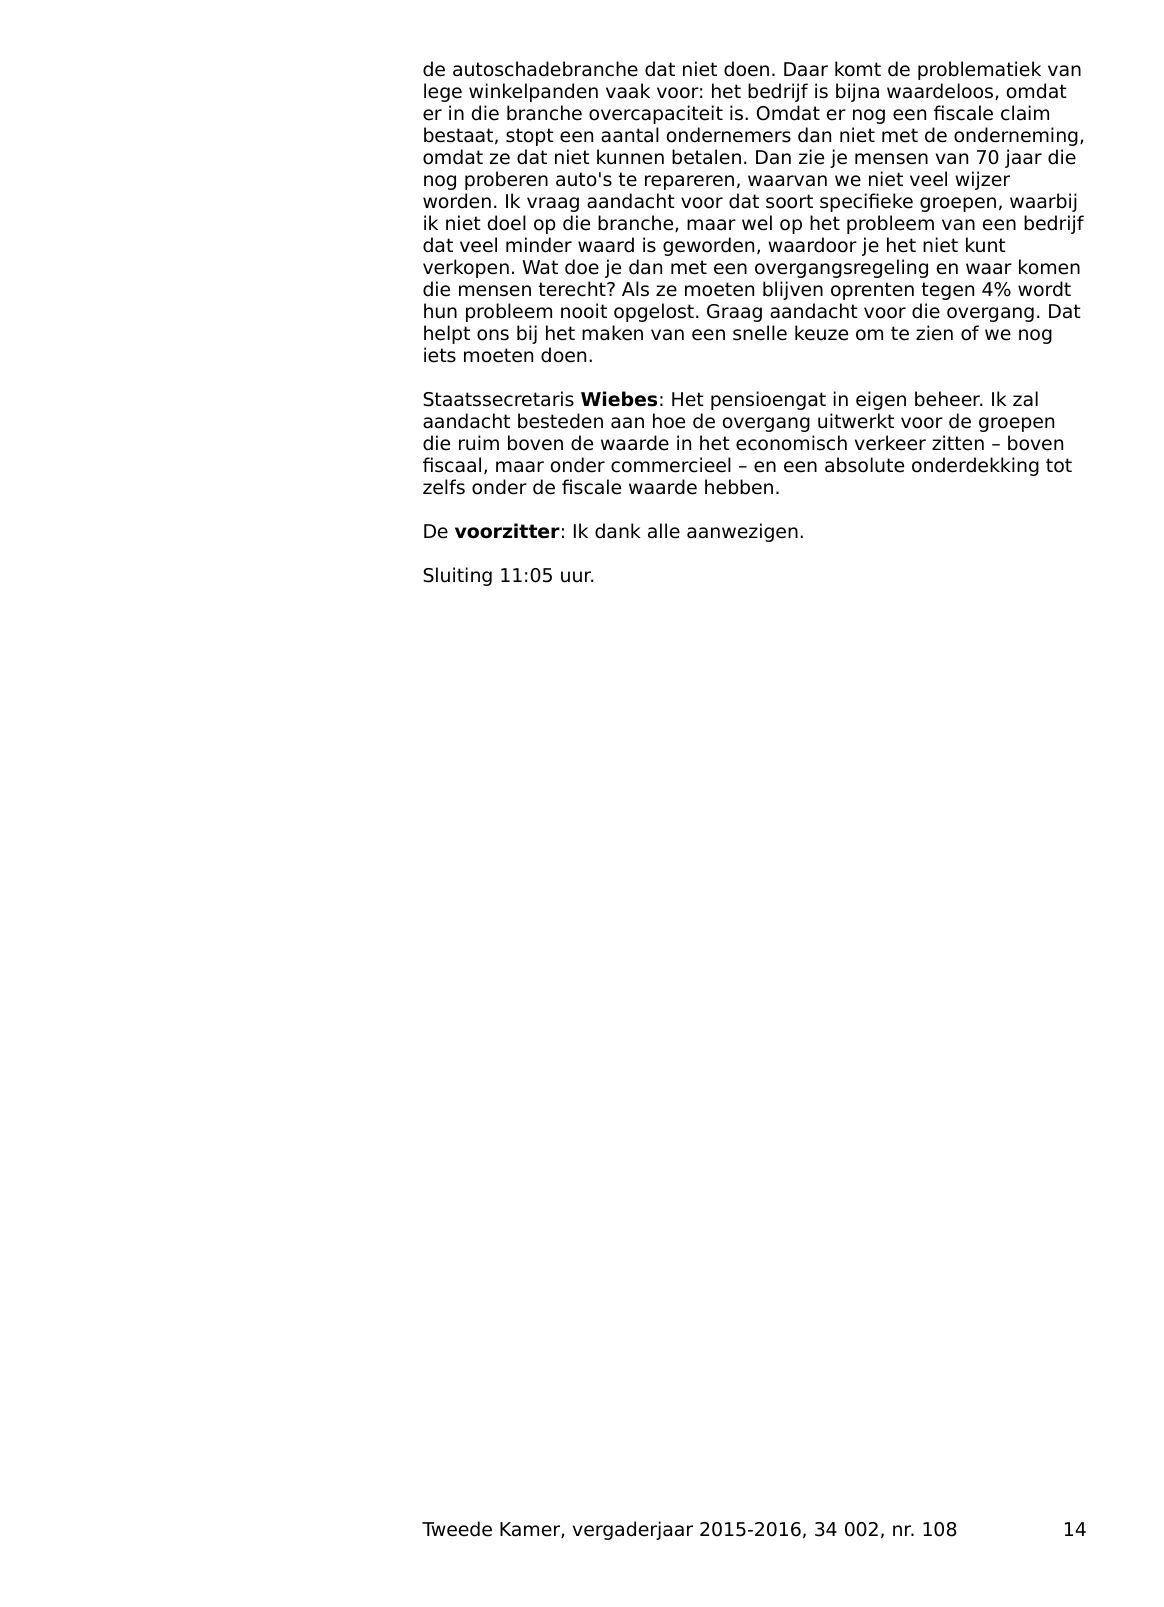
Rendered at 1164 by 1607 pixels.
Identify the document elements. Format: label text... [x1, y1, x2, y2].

text De voorzitter: Ik dank alle aanwezigen. [422, 521, 1087, 543]
text Staatssecretaris Wiebes: Het pensioengat in eigen beheer. Ik zal aandacht besteden aan hoe de overgang uitwerkt voor de groepen die ruim boven de waarde in het economisch verkeer zitten – boven fiscaal, maar onder commercieel – en een absolute onderdekking tot zelfs onder de fiscale waarde hebben. [422, 389, 1087, 499]
text de autoschadebranche dat niet doen. Daar komt de problematiek van lege winkelpanden vaak voor: het bedrijf is bijna waardeloos, omdat er in die branche overcapaciteit is. Omdat er nog een fiscale claim bestaat, stopt een aantal ondernemers dan niet met de onderneming, omdat ze dat niet kunnen betalen. Dan zie je mensen van 70 jaar die nog proberen auto's te repareren, waarvan we niet veel wijzer worden. Ik vraag aandacht voor dat soort specifieke groepen, waarbij ik niet doel op die branche, maar wel op het probleem van een bedrijf dat veel minder waard is geworden, waardoor je het niet kunt verkopen. Wat doe je dan met een overgangsregeling en waar komen die mensen terecht? Als ze moeten blijven oprenten tegen 4% wordt hun probleem nooit opgelost. Graag aandacht voor die overgang. Dat helpt ons bij het maken van een snelle keuze om te zien of we nog iets moeten doen. [422, 59, 1087, 367]
text Sluiting 11:05 uur. [422, 565, 1087, 587]
